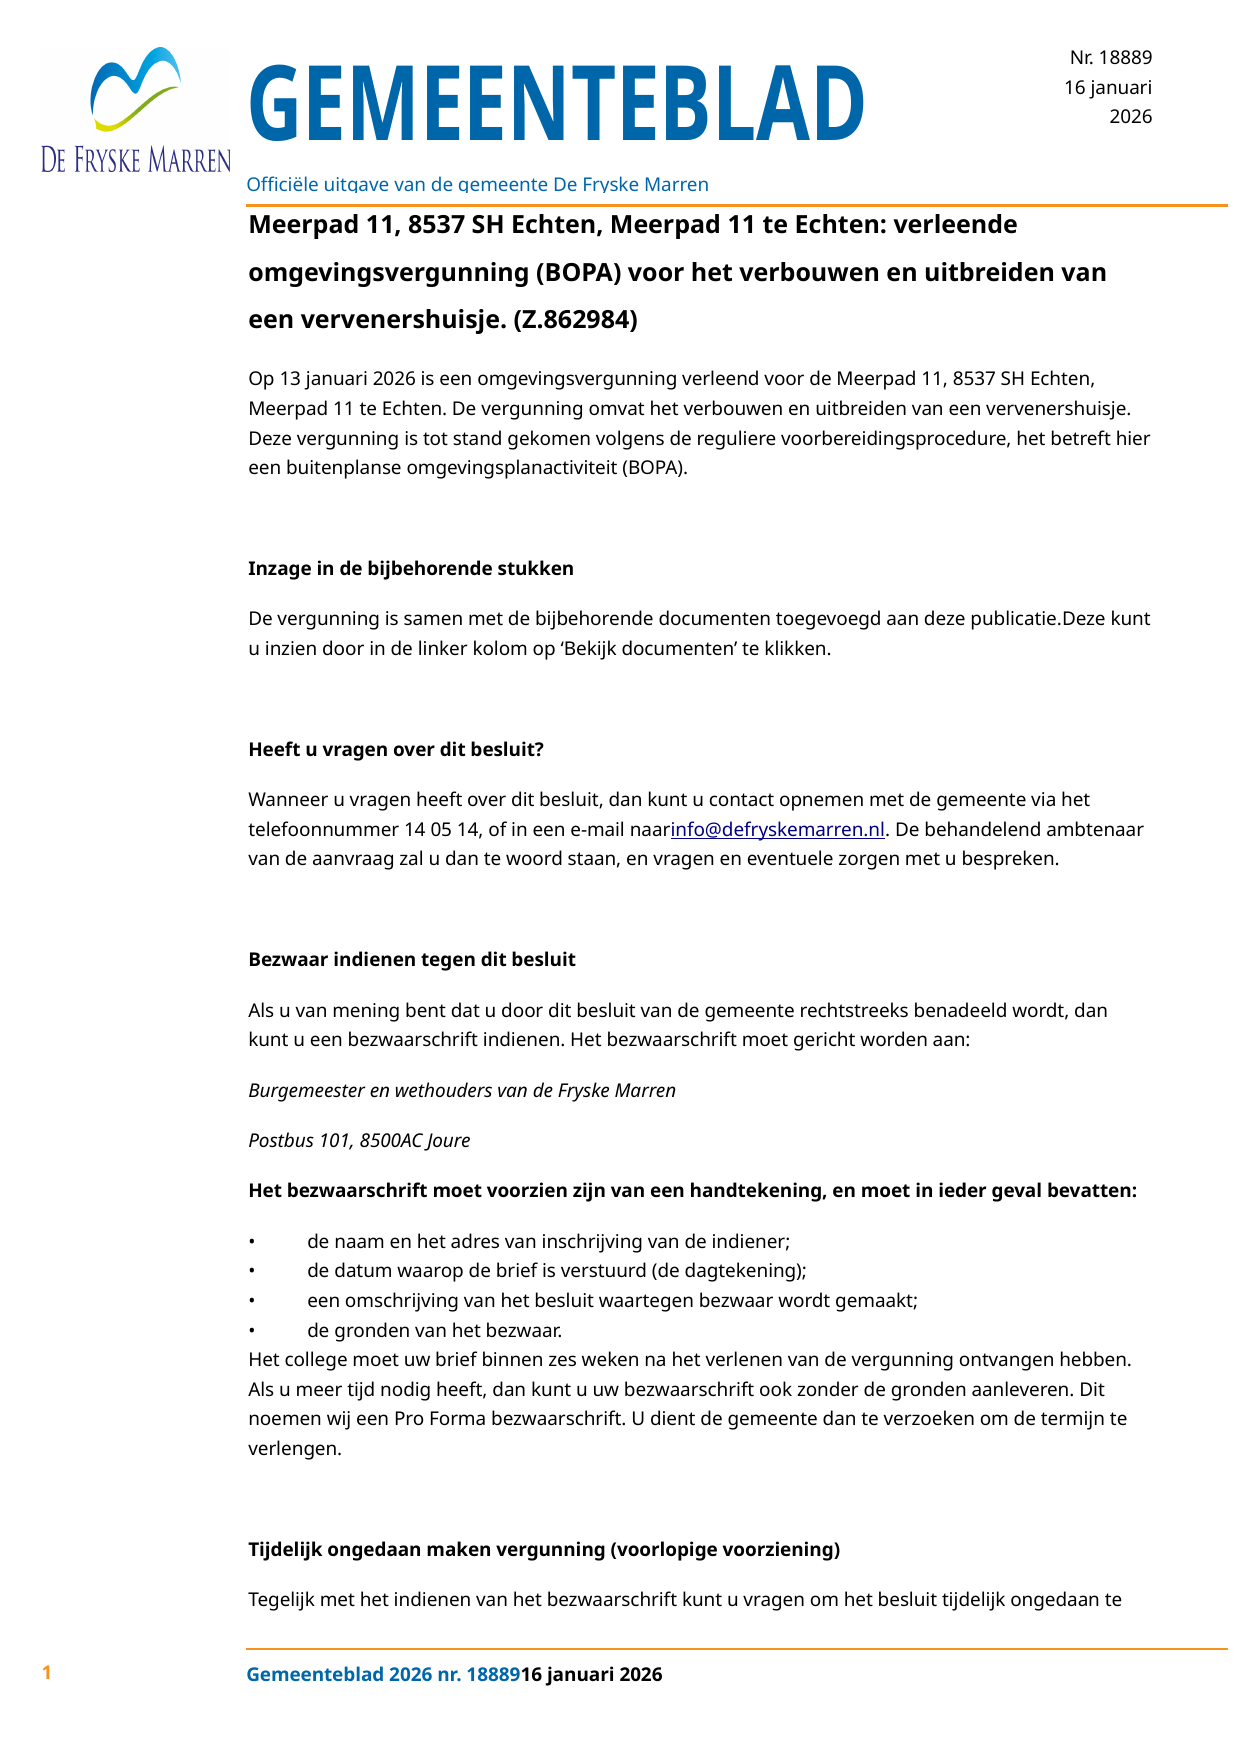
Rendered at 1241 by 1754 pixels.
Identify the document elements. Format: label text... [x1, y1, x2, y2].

text Tijdelijk ongedaan maken vergunning (voorlopige voorziening) [248, 1536, 1152, 1562]
text Tegelijk met het indienen van het bezwaarschrift kunt u vragen om het besluit tijdelijk ongedaan te [248, 1586, 1152, 1612]
list een omschrijving van het besluit waartegen bezwaar wordt gemaakt; [248, 1287, 1152, 1313]
text Postbus 101, 8500AC Joure [248, 1127, 1152, 1153]
text Bezwaar indienen tegen dit besluit [248, 946, 1152, 972]
text Heeft u vragen over dit besluit? [248, 736, 1152, 762]
list de gronden van het bezwaar. [248, 1317, 1152, 1342]
list de datum waarop de brief is verstuurd (de dagtekening); [248, 1258, 1152, 1283]
text Als u van mening bent dat u door dit besluit van de gemeente rechtstreeks benadeeld wordt, dan kunt u een bezwaarschrift indienen. Het bezwaarschrift moet gericht worden aan: [248, 997, 1152, 1052]
text Op 13 januari 2026 is een omgevingsvergunning verleend voor de Meerpad 11, 8537 SH Echten, Meerpad 11 te Echten. De vergunning omvat het verbouwen en uitbreiden van een vervenershuisje. Deze vergunning is tot stand gekomen volgens de reguliere voorbereidingsprocedure, het betreft hier een buitenplanse omgevingsplanactiviteit (BOPA). [248, 366, 1152, 480]
text Meerpad 11, 8537 SH Echten, Meerpad 11 te Echten: verleende omgevingsvergunning (BOPA) voor het verbouwen en uitbreiden van een vervenershuisje. (Z.862984) [248, 207, 1152, 336]
text Inzage in de bijbehorende stukken [248, 555, 1152, 581]
text Wanneer u vragen heeft over dit besluit, dan kunt u contact opnemen met de gemeente via het telefoonnummer 14 05 14, of in een e-mail naarinfo@defryskemarren.nl. De behandelend ambtenaar van de aanvraag zal u dan te woord staan, en vragen en eventuele zorgen met u bespreken. [248, 786, 1152, 871]
list de naam en het adres van inschrijving van de indiener; [248, 1228, 1152, 1254]
text Het bezwaarschrift moet voorzien zijn van een handtekening, en moet in ieder geval bevatten: [248, 1178, 1152, 1203]
text De vergunning is samen met de bijbehorende documenten toegevoegd aan deze publicatie.Deze kunt u inzien door in de linker kolom op ‘Bekijk documenten’ te klikken. [248, 606, 1152, 661]
text Burgemeester en wethouders van de Fryske Marren [248, 1077, 1152, 1102]
text Het college moet uw brief binnen zes weken na het verlenen van de vergunning ontvangen hebben. Als u meer tijd nodig heeft, dan kunt u uw bezwaarschrift ook zonder de gronden aanleveren. Dit noemen wij een Pro Forma bezwaarschrift. U dient de gemeente dan te verzoeken om de termijn te verlengen. [248, 1346, 1152, 1461]
picture [41, 47, 231, 172]
